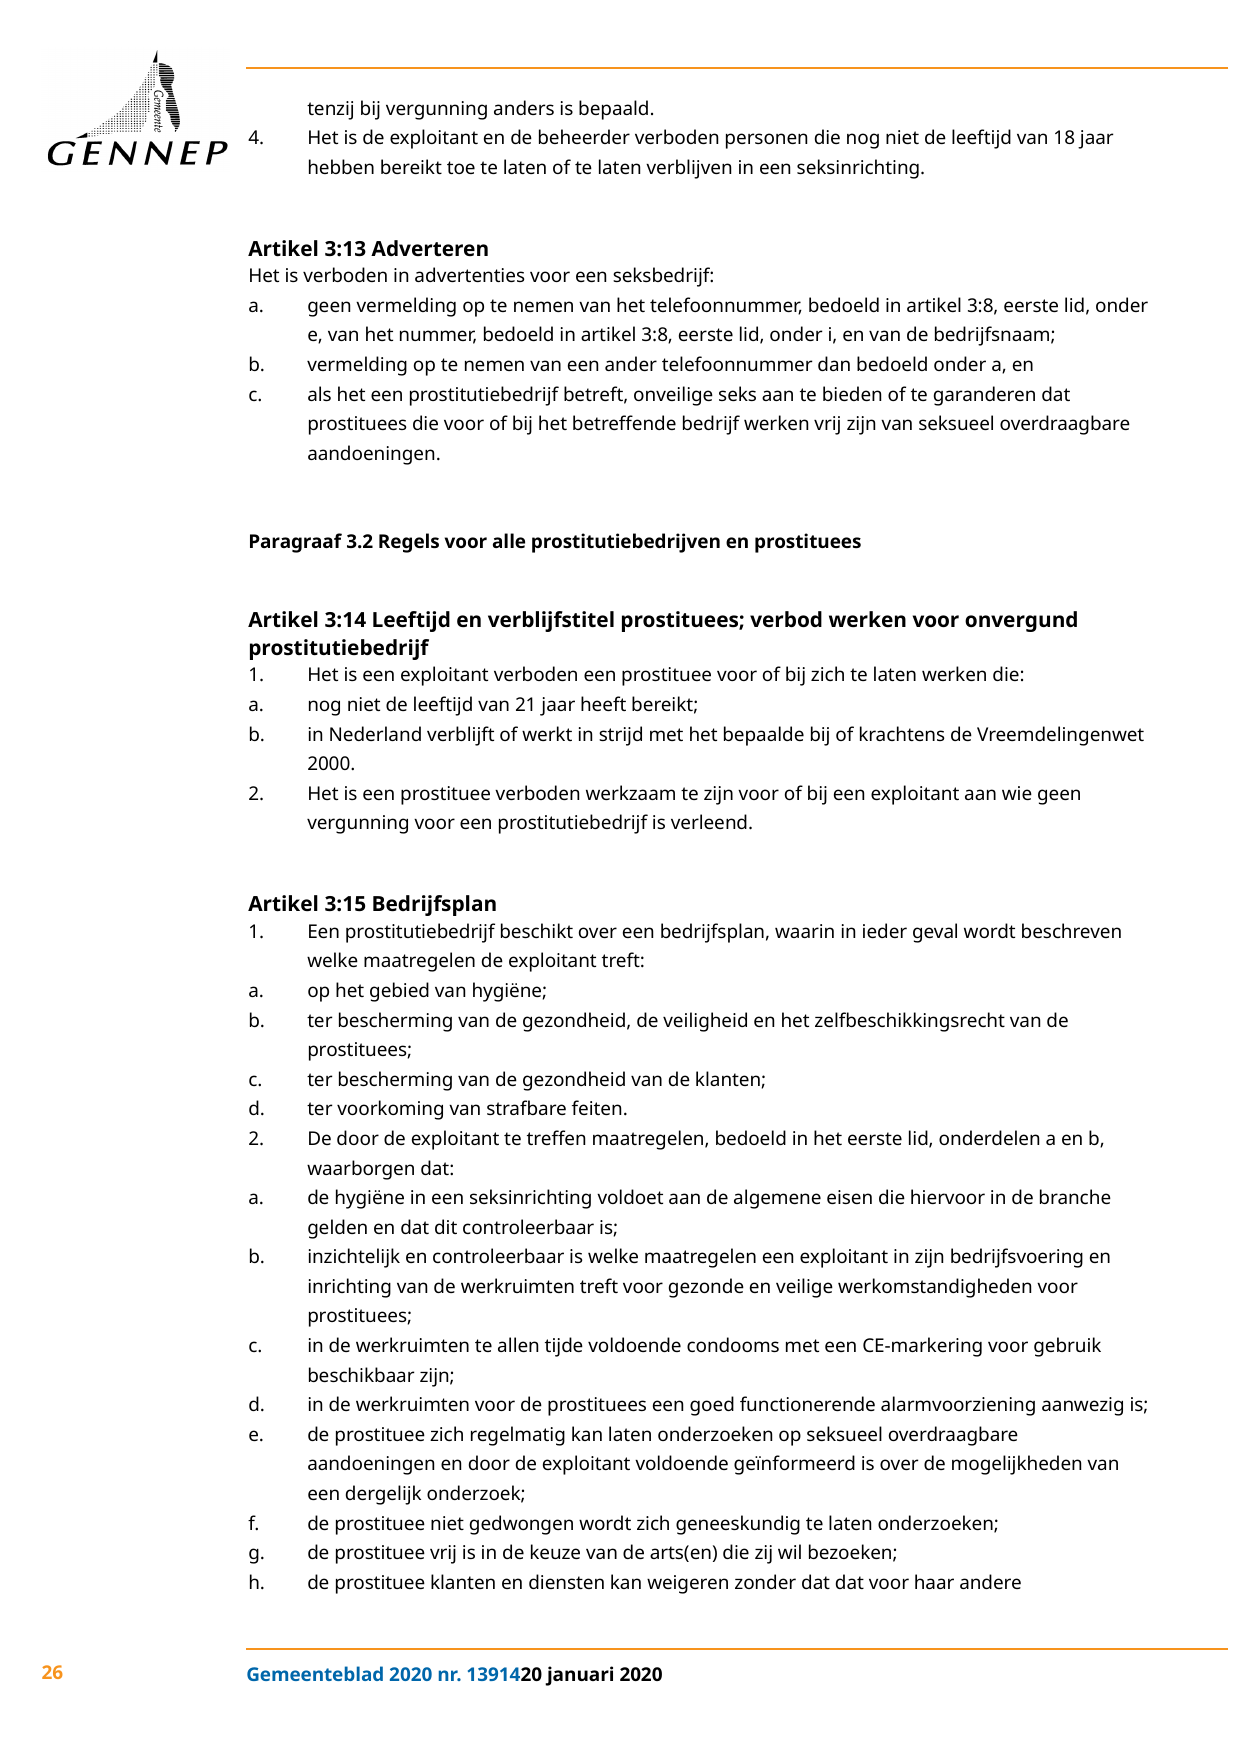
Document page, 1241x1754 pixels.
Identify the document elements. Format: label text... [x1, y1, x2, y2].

list de prostituee klanten en diensten kan weigeren zonder dat dat voor haar andere [248, 1569, 1152, 1594]
list in de werkruimten voor de prostituees een goed functionerende alarmvoorziening aanwezig is; [248, 1391, 1152, 1417]
list vermelding op te nemen van een ander telefoonnummer dan bedoeld onder a, en [248, 351, 1152, 377]
list nog niet de leeftijd van 21 jaar heeft bereikt; [248, 691, 1152, 717]
list als het een prostitutiebedrijf betreft, onveilige seks aan te bieden of te garanderen dat prostituees die voor of bij het betreffende bedrijf werken vrij zijn van seksueel overdraagbare aandoeningen. [248, 381, 1152, 466]
list Een prostitutiebedrijf beschikt over een bedrijfsplan, waarin in ieder geval wordt beschreven welke maatregelen de exploitant treft: [248, 918, 1152, 973]
list ter bescherming van de gezondheid van de klanten; [248, 1066, 1152, 1092]
list in de werkruimten te allen tijde voldoende condooms met een CE-markering voor gebruik beschikbaar zijn; [248, 1332, 1152, 1387]
text Het is verboden in advertenties voor een seksbedrijf: [248, 262, 1152, 288]
list op het gebied van hygiëne; [248, 977, 1152, 1003]
list de hygiëne in een seksinrichting voldoet aan de algemene eisen die hiervoor in de branche gelden en dat dit controleerbaar is; [248, 1184, 1152, 1239]
list tenzij bij vergunning anders is bepaald. [248, 95, 1152, 121]
list inzichtelijk en controleerbaar is welke maatregelen een exploitant in zijn bedrijfsvoering en inrichting van de werkruimten treft voor gezonde en veilige werkomstandigheden voor prostituees; [248, 1243, 1152, 1328]
list Het is de exploitant en de beheerder verboden personen die nog niet de leeftijd van 18 jaar hebben bereikt toe te laten of te laten verblijven in een seksinrichting. [248, 124, 1152, 180]
list Het is een exploitant verboden een prostituee voor of bij zich te laten werken die: [248, 662, 1152, 687]
text Artikel 3:13 Adverteren [248, 234, 1152, 262]
list ter bescherming van de gezondheid, de veiligheid en het zelfbeschikkingsrecht van de prostituees; [248, 1007, 1152, 1062]
list de prostituee zich regelmatig kan laten onderzoeken op seksueel overdraagbare aandoeningen en door de exploitant voldoende geïnformeerd is over de mogelijkheden van een dergelijk onderzoek; [248, 1421, 1152, 1506]
text Artikel 3:14 Leeftijd en verblijfstitel prostituees; verbod werken voor onvergund prostitutiebedrijf [248, 605, 1152, 662]
list Het is een prostituee verboden werkzaam te zijn voor of bij een exploitant aan wie geen vergunning voor een prostitutiebedrijf is verleend. [248, 780, 1152, 835]
list De door de exploitant te treffen maatregelen, bedoeld in het eerste lid, onderdelen a en b, waarborgen dat: [248, 1125, 1152, 1180]
list de prostituee vrij is in de keuze van de arts(en) die zij wil bezoeken; [248, 1539, 1152, 1565]
list ter voorkoming van strafbare feiten. [248, 1096, 1152, 1121]
list geen vermelding op te nemen van het telefoonnummer, bedoeld in artikel 3:8, eerste lid, onder e, van het nummer, bedoeld in artikel 3:8, eerste lid, onder i, en van de bedrijfsnaam; [248, 292, 1152, 347]
list in Nederland verblijft of werkt in strijd met het bepaalde bij of krachtens de Vreemdelingenwet 2000. [248, 721, 1152, 776]
list de prostituee niet gedwongen wordt zich geneeskundig te laten onderzoeken; [248, 1510, 1152, 1535]
text Artikel 3:15 Bedrijfsplan [248, 889, 1152, 918]
text Paragraaf 3.2 Regels voor alle prostitutiebedrijven en prostituees [248, 529, 1152, 554]
picture [41, 47, 231, 172]
